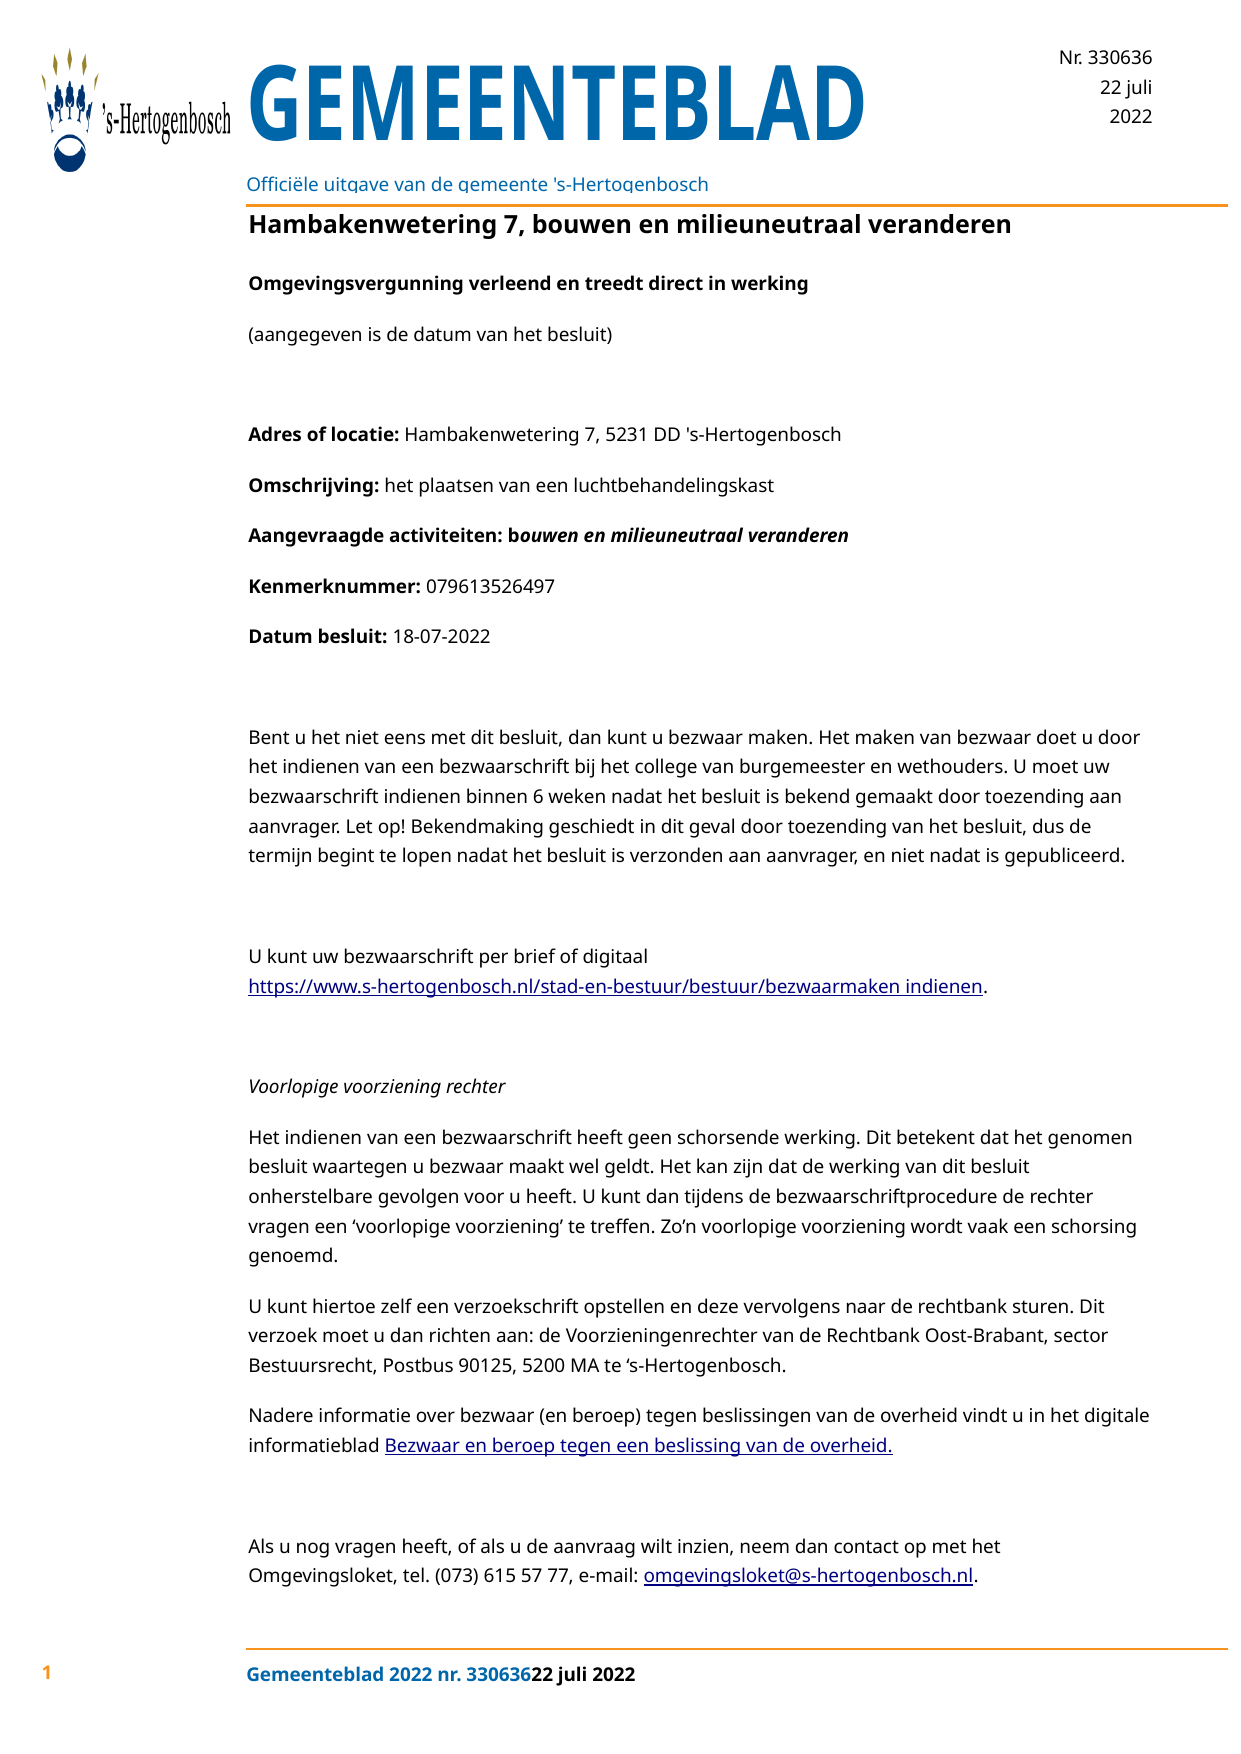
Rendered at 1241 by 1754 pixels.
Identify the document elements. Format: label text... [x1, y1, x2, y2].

text Datum besluit: 18-07-2022 [248, 623, 1152, 649]
text Kenmerknummer: 079613526497 [248, 573, 1152, 598]
text Als u nog vragen heeft, of als u de aanvraag wilt inzien, neem dan contact op met het Omgevingsloket, tel. (073) 615 57 77, e-mail: omgevingsloket@s-hertogenbosch.nl. [248, 1533, 1152, 1588]
text Nadere informatie over bezwaar (en beroep) tegen beslissingen van de overheid vindt u in het digitale informatieblad Bezwaar en beroep tegen een beslissing van de overheid. [248, 1402, 1152, 1458]
text Het indienen van een bezwaarschrift heeft geen schorsende werking. Dit betekent dat het genomen besluit waartegen u bezwaar maakt wel geldt. Het kan zijn dat de werking van dit besluit onherstelbare gevolgen voor u heeft. U kunt dan tijdens de bezwaarschriftprocedure de rechter vragen een ‘voorlopige voorziening’ te treffen. Zo’n voorlopige voorziening wordt vaak een schorsing genoemd. [248, 1124, 1152, 1268]
text Aangevraagde activiteiten: bouwen en milieuneutraal veranderen [248, 522, 1152, 548]
text U kunt uw bezwaarschrift per brief of digitaal https://www.s-hertogenbosch.nl/stad-en-bestuur/bestuur/bezwaarmaken indienen. [248, 943, 1152, 998]
text Hambakenwetering 7, bouwen en milieuneutraal veranderen [248, 207, 1152, 241]
text Bent u het niet eens met dit besluit, dan kunt u bezwaar maken. Het maken van bezwaar doet u door het indienen van een bezwaarschrift bij het college van burgemeester en wethouders. U moet uw bezwaarschrift indienen binnen 6 weken nadat het besluit is bekend gemaakt door toezending aan aanvrager. Let op! Bekendmaking geschiedt in dit geval door toezending van het besluit, dus de termijn begint te lopen nadat het besluit is verzonden aan aanvrager, en niet nadat is gepubliceerd. [248, 724, 1152, 868]
text Omgevingsvergunning verleend en treedt direct in werking [248, 270, 1152, 296]
text (aangegeven is de datum van het besluit) [248, 321, 1152, 346]
text Adres of locatie: Hambakenwetering 7, 5231 DD 's-Hertogenbosch [248, 422, 1152, 447]
text Voorlopige voorziening rechter [248, 1074, 1152, 1099]
text Omschrijving: het plaatsen van een luchtbehandelingskast [248, 472, 1152, 498]
picture [41, 47, 231, 172]
text U kunt hiertoe zelf een verzoekschrift opstellen en deze vervolgens naar de rechtbank sturen. Dit verzoek moet u dan richten aan: de Voorzieningenrechter van de Rechtbank Oost-Brabant, sector Bestuursrecht, Postbus 90125, 5200 MA te ‘s-Hertogenbosch. [248, 1293, 1152, 1378]
